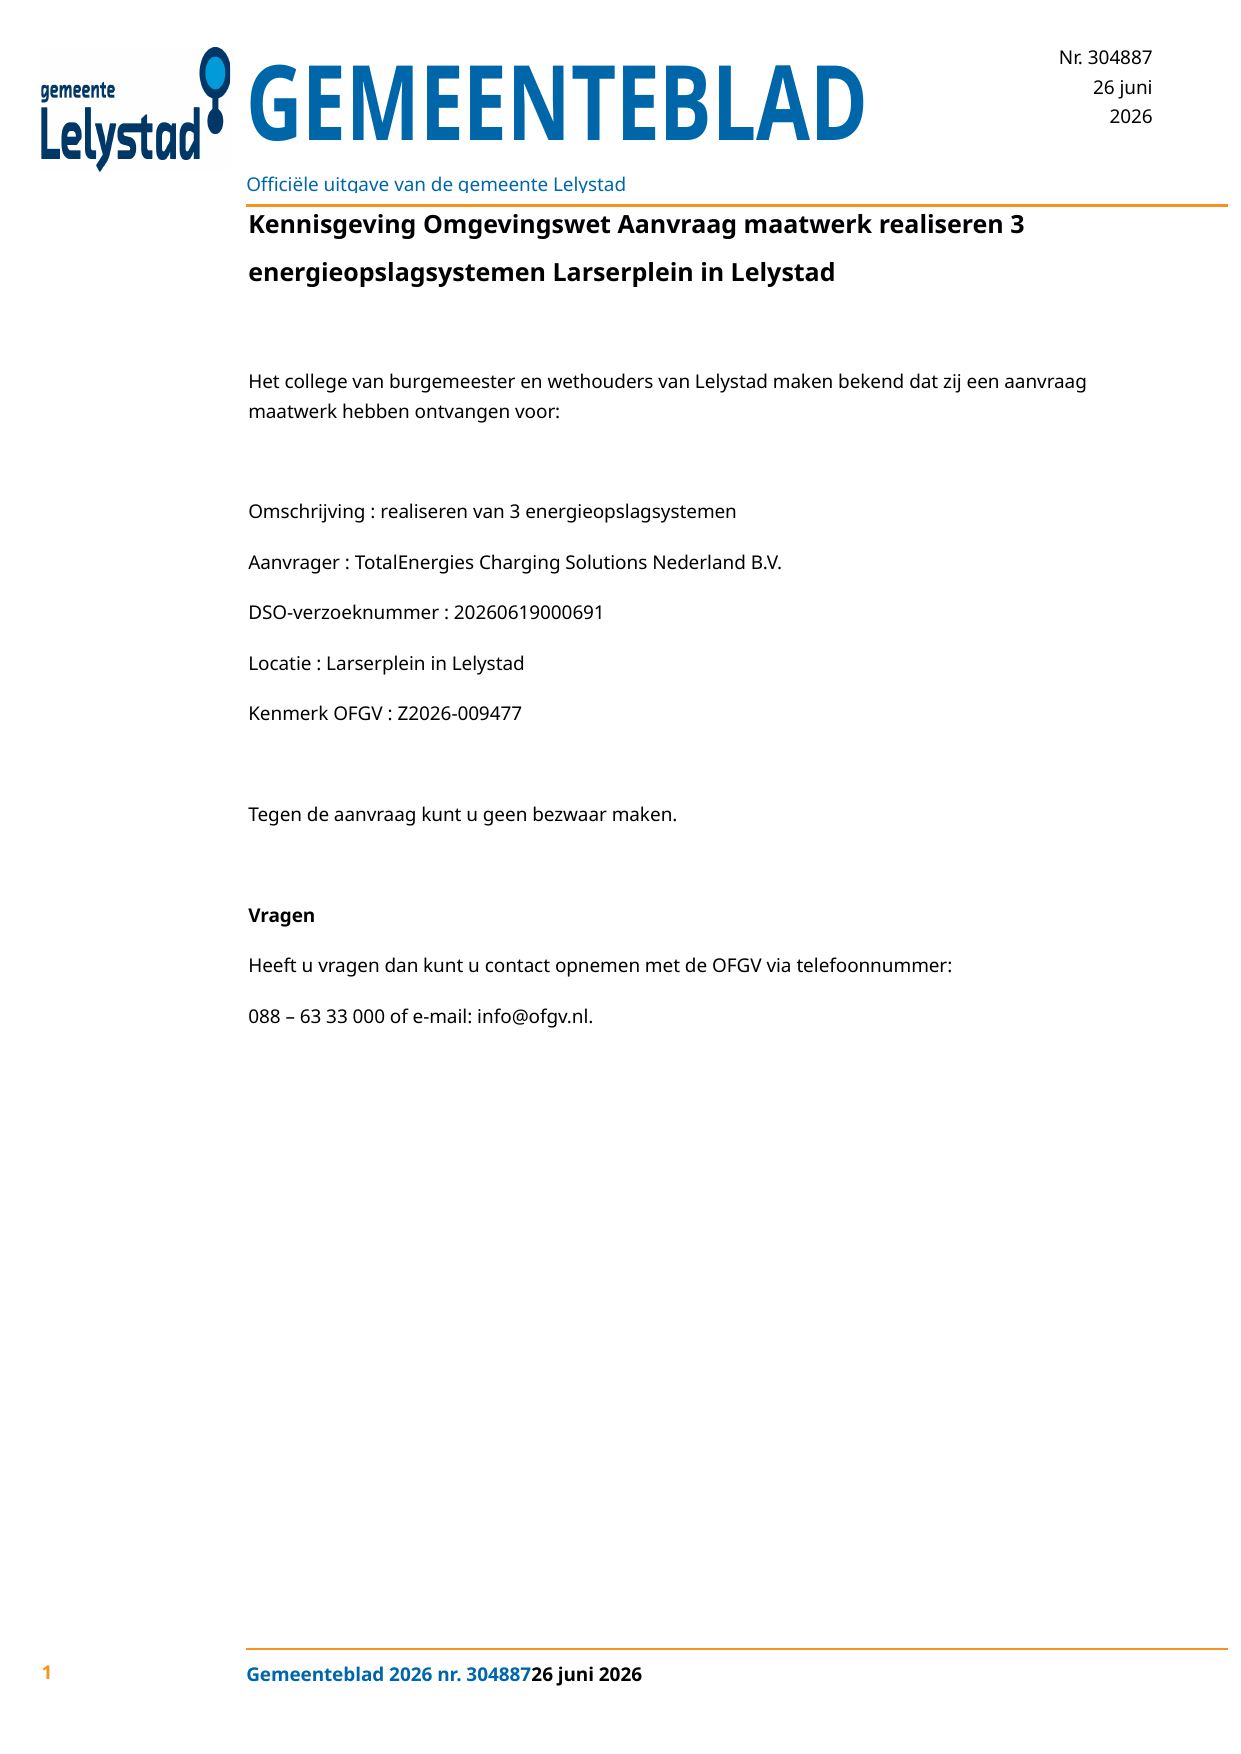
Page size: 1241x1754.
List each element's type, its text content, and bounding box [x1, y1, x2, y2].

text DSO-verzoeknummer : 20260619000691 [248, 599, 1152, 625]
picture [41, 47, 231, 172]
text Aanvrager : TotalEnergies Charging Solutions Nederland B.V. [248, 549, 1152, 575]
text Kennisgeving Omgevingswet Aanvraag maatwerk realiseren 3 energieopslagsystemen Larserplein in Lelystad [248, 207, 1152, 288]
text Omschrijving : realiseren van 3 energieopslagsystemen [248, 499, 1152, 524]
text Kenmerk OFGV : Z2026-009477 [248, 700, 1152, 726]
text Vragen [248, 902, 1152, 928]
text Het college van burgemeester en wethouders van Lelystad maken bekend dat zij een aanvraag maatwerk hebben ontvangen voor: [248, 368, 1152, 424]
text Heeft u vragen dan kunt u contact opnemen met de OFGV via telefoonnummer: [248, 952, 1152, 978]
text 088 – 63 33 000 of e-mail: info@ofgv.nl. [248, 1003, 1152, 1029]
text Locatie : Larserplein in Lelystad [248, 650, 1152, 676]
text Tegen de aanvraag kunt u geen bezwaar maken. [248, 801, 1152, 827]
